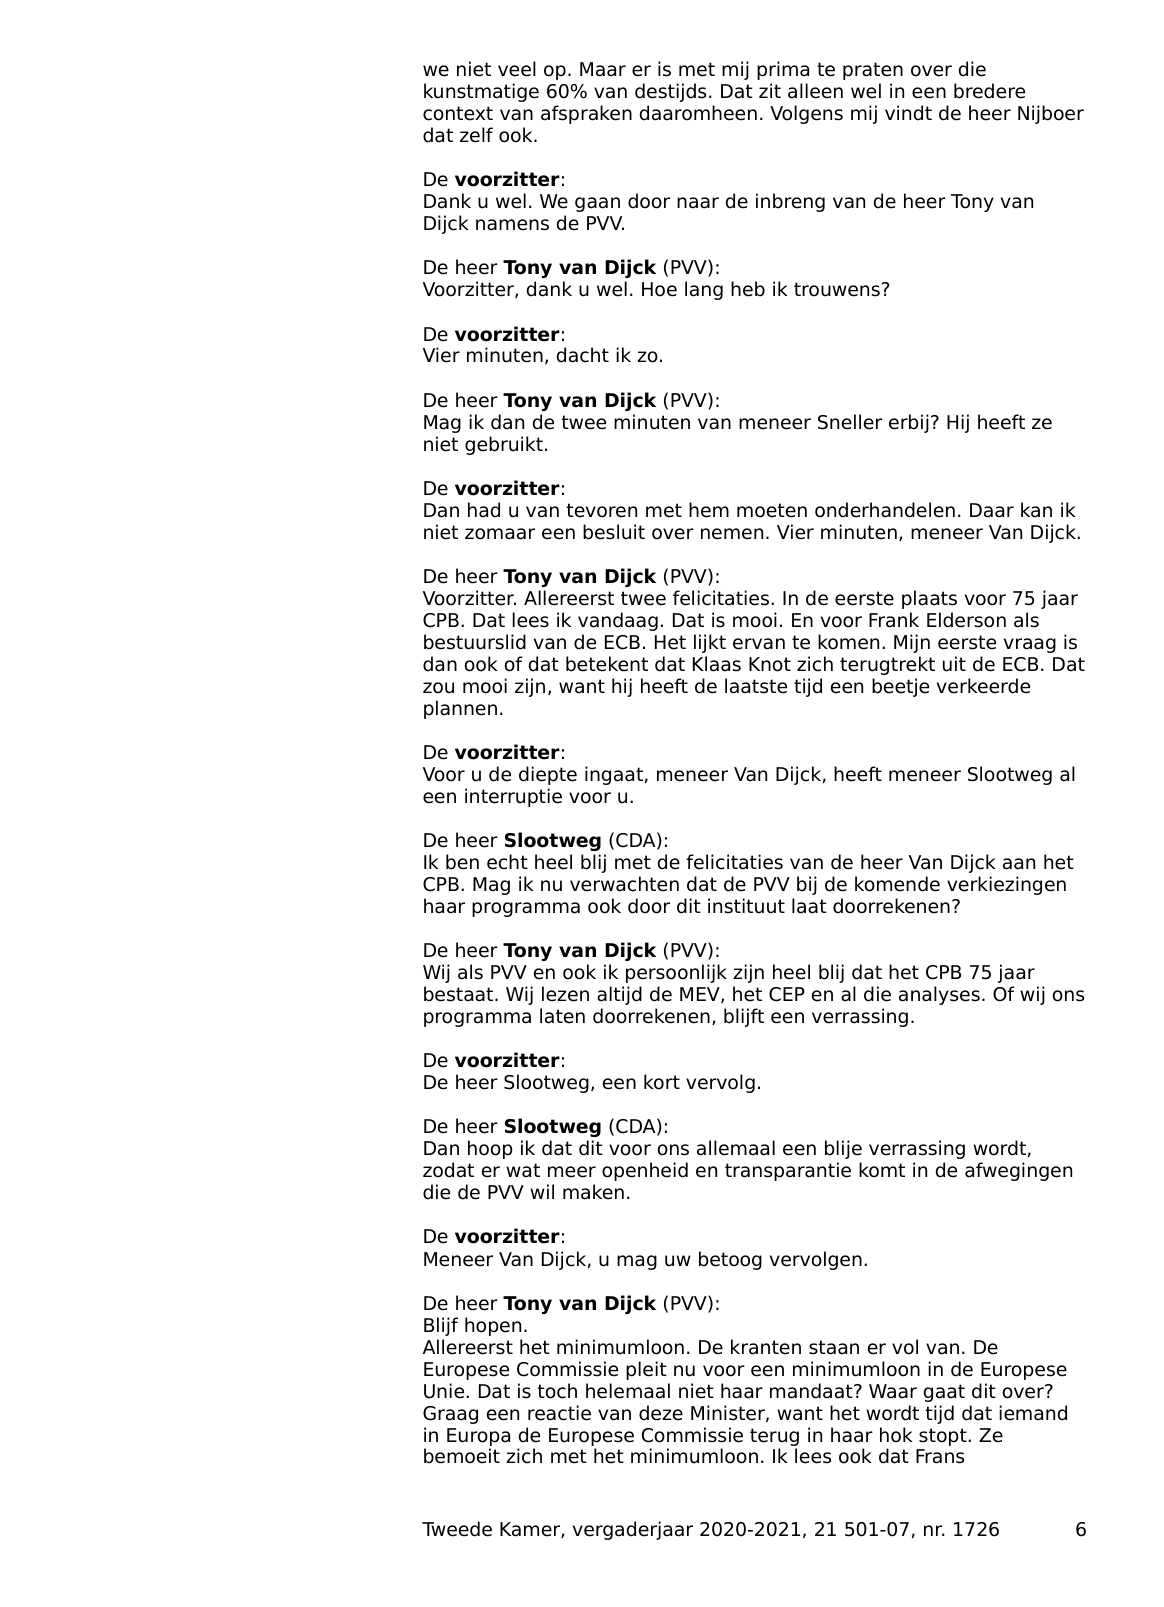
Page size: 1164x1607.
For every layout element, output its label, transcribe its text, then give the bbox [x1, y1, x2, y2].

text Blijf hopen. [422, 1314, 1087, 1337]
text Allereerst het minimumloon. De kranten staan er vol van. De Europese Commissie pleit nu voor een minimumloon in de Europese Unie. Dat is toch helemaal niet haar mandaat? Waar gaat dit over? Graag een reactie van deze Minister, want het wordt tijd dat iemand in Europa de Europese Commissie terug in haar hok stopt. Ze bemoeit zich met het minimumloon. Ik lees ook dat Frans [422, 1337, 1087, 1468]
text Meneer Van Dijck, u mag uw betoog vervolgen. [422, 1248, 1087, 1270]
text Voorzitter. Allereerst twee felicitaties. In de eerste plaats voor 75 jaar CPB. Dat lees ik vandaag. Dat is mooi. En voor Frank Elderson als bestuurslid van de ECB. Het lijkt ervan te komen. Mijn eerste vraag is dan ook of dat betekent dat Klaas Knot zich terugtrekt uit de ECB. Dat zou mooi zijn, want hij heeft de laatste tijd een beetje verkeerde plannen. [422, 588, 1087, 720]
text De heer Slootweg, een kort vervolg. [422, 1072, 1087, 1094]
text Voor u de diepte ingaat, meneer Van Dijck, heeft meneer Slootweg al een interruptie voor u. [422, 764, 1087, 808]
text De heer Tony van Dijck (PVV): [422, 566, 1087, 588]
text De voorzitter: [422, 323, 1087, 345]
text Mag ik dan de twee minuten van meneer Sneller erbij? Hij heeft ze niet gebruikt. [422, 412, 1087, 456]
text De heer Tony van Dijck (PVV): [422, 257, 1087, 279]
text De voorzitter: [422, 742, 1087, 764]
text De voorzitter: [422, 169, 1087, 191]
text we niet veel op. Maar er is met mij prima te praten over die kunstmatige 60% van destijds. Dat zit alleen wel in een bredere context van afspraken daaromheen. Volgens mij vindt de heer Nijboer dat zelf ook. [422, 59, 1087, 147]
text Wij als PVV en ook ik persoonlijk zijn heel blij dat het CPB 75 jaar bestaat. Wij lezen altijd de MEV, het CEP en al die analyses. Of wij ons programma laten doorrekenen, blijft een verrassing. [422, 962, 1087, 1028]
text Dan had u van tevoren met hem moeten onderhandelen. Daar kan ik niet zomaar een besluit over nemen. Vier minuten, meneer Van Dijck. [422, 500, 1087, 544]
text Voorzitter, dank u wel. Hoe lang heb ik trouwens? [422, 279, 1087, 301]
text De heer Tony van Dijck (PVV): [422, 1293, 1087, 1314]
text De heer Tony van Dijck (PVV): [422, 940, 1087, 962]
text Ik ben echt heel blij met de felicitaties van de heer Van Dijck aan het CPB. Mag ik nu verwachten dat de PVV bij de komende verkiezingen haar programma ook door dit instituut laat doorrekenen? [422, 852, 1087, 918]
text Dan hoop ik dat dit voor ons allemaal een blije verrassing wordt, zodat er wat meer openheid en transparantie komt in de afwegingen die de PVV wil maken. [422, 1138, 1087, 1204]
text De heer Slootweg (CDA): [422, 830, 1087, 852]
text Dank u wel. We gaan door naar de inbreng van de heer Tony van Dijck namens de PVV. [422, 191, 1087, 235]
text De voorzitter: [422, 1226, 1087, 1248]
text Vier minuten, dacht ik zo. [422, 345, 1087, 367]
text De voorzitter: [422, 1050, 1087, 1072]
text De heer Slootweg (CDA): [422, 1116, 1087, 1138]
text De voorzitter: [422, 478, 1087, 500]
text De heer Tony van Dijck (PVV): [422, 389, 1087, 412]
